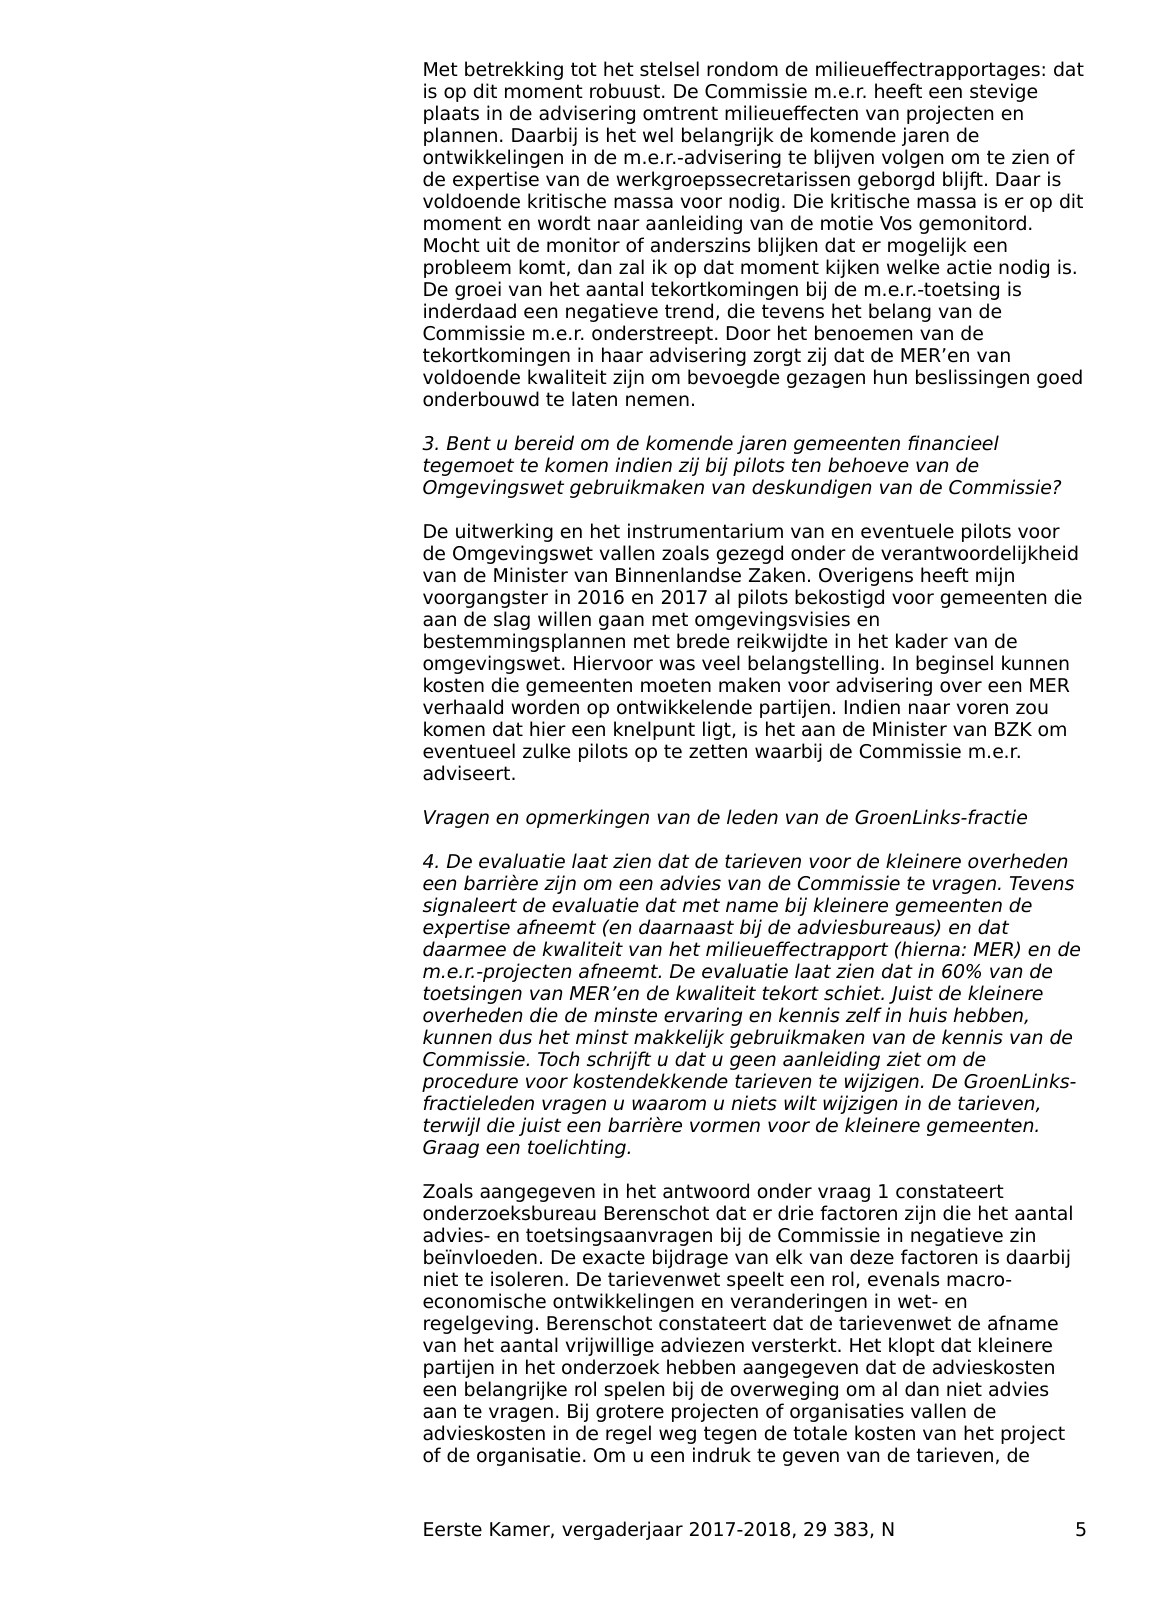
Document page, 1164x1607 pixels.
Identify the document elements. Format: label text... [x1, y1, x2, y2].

text 4. De evaluatie laat zien dat de tarieven voor de kleinere overheden een barrière zijn om een advies van de Commissie te vragen. Tevens signaleert de evaluatie dat met name bij kleinere gemeenten de expertise afneemt (en daarnaast bij de adviesbureaus) en dat daarmee de kwaliteit van het milieueffectrapport (hierna: MER) en de m.e.r.-projecten afneemt. De evaluatie laat zien dat in 60% van de toetsingen van MER’en de kwaliteit tekort schiet. Juist de kleinere overheden die de minste ervaring en kennis zelf in huis hebben, kunnen dus het minst makkelijk gebruikmaken van de kennis van de Commissie. Toch schrijft u dat u geen aanleiding ziet om de procedure voor kostendekkende tarieven te wijzigen. De GroenLinks-fractieleden vragen u waarom u niets wilt wijzigen in de tarieven, terwijl die juist een barrière vormen voor de kleinere gemeenten. Graag een toelichting. [422, 851, 1087, 1159]
text 3. Bent u bereid om de komende jaren gemeenten financieel tegemoet te komen indien zij bij pilots ten behoeve van de Omgevingswet gebruikmaken van deskundigen van de Commissie? [422, 433, 1087, 499]
text Met betrekking tot het stelsel rondom de milieueffectrapportages: dat is op dit moment robuust. De Commissie m.e.r. heeft een stevige plaats in de advisering omtrent milieueffecten van projecten en plannen. Daarbij is het wel belangrijk de komende jaren de ontwikkelingen in de m.e.r.-advisering te blijven volgen om te zien of de expertise van de werkgroepssecretarissen geborgd blijft. Daar is voldoende kritische massa voor nodig. Die kritische massa is er op dit moment en wordt naar aanleiding van de motie Vos gemonitord. Mocht uit de monitor of anderszins blijken dat er mogelijk een probleem komt, dan zal ik op dat moment kijken welke actie nodig is. De groei van het aantal tekortkomingen bij de m.e.r.-toetsing is inderdaad een negatieve trend, die tevens het belang van de Commissie m.e.r. onderstreept. Door het benoemen van de tekortkomingen in haar advisering zorgt zij dat de MER’en van voldoende kwaliteit zijn om bevoegde gezagen hun beslissingen goed onderbouwd te laten nemen. [422, 59, 1087, 411]
text Zoals aangegeven in het antwoord onder vraag 1 constateert onderzoeksbureau Berenschot dat er drie factoren zijn die het aantal advies- en toetsingsaanvragen bij de Commissie in negatieve zin beïnvloeden. De exacte bijdrage van elk van deze factoren is daarbij niet te isoleren. De tarievenwet speelt een rol, evenals macro-economische ontwikkelingen en veranderingen in wet- en regelgeving. Berenschot constateert dat de tarievenwet de afname van het aantal vrijwillige adviezen versterkt. Het klopt dat kleinere partijen in het onderzoek hebben aangegeven dat de advieskosten een belangrijke rol spelen bij de overweging om al dan niet advies aan te vragen. Bij grotere projecten of organisaties vallen de advieskosten in de regel weg tegen de totale kosten van het project of de organisatie. Om u een indruk te geven van de tarieven, de [422, 1181, 1087, 1467]
text De uitwerking en het instrumentarium van en eventuele pilots voor de Omgevingswet vallen zoals gezegd onder de verantwoordelijkheid van de Minister van Binnenlandse Zaken. Overigens heeft mijn voorgangster in 2016 en 2017 al pilots bekostigd voor gemeenten die aan de slag willen gaan met omgevingsvisies en bestemmingsplannen met brede reikwijdte in het kader van de omgevingswet. Hiervoor was veel belangstelling. In beginsel kunnen kosten die gemeenten moeten maken voor advisering over een MER verhaald worden op ontwikkelende partijen. Indien naar voren zou komen dat hier een knelpunt ligt, is het aan de Minister van BZK om eventueel zulke pilots op te zetten waarbij de Commissie m.e.r. adviseert. [422, 521, 1087, 785]
subtitle Vragen en opmerkingen van de leden van de GroenLinks-fractie [422, 807, 1087, 829]
